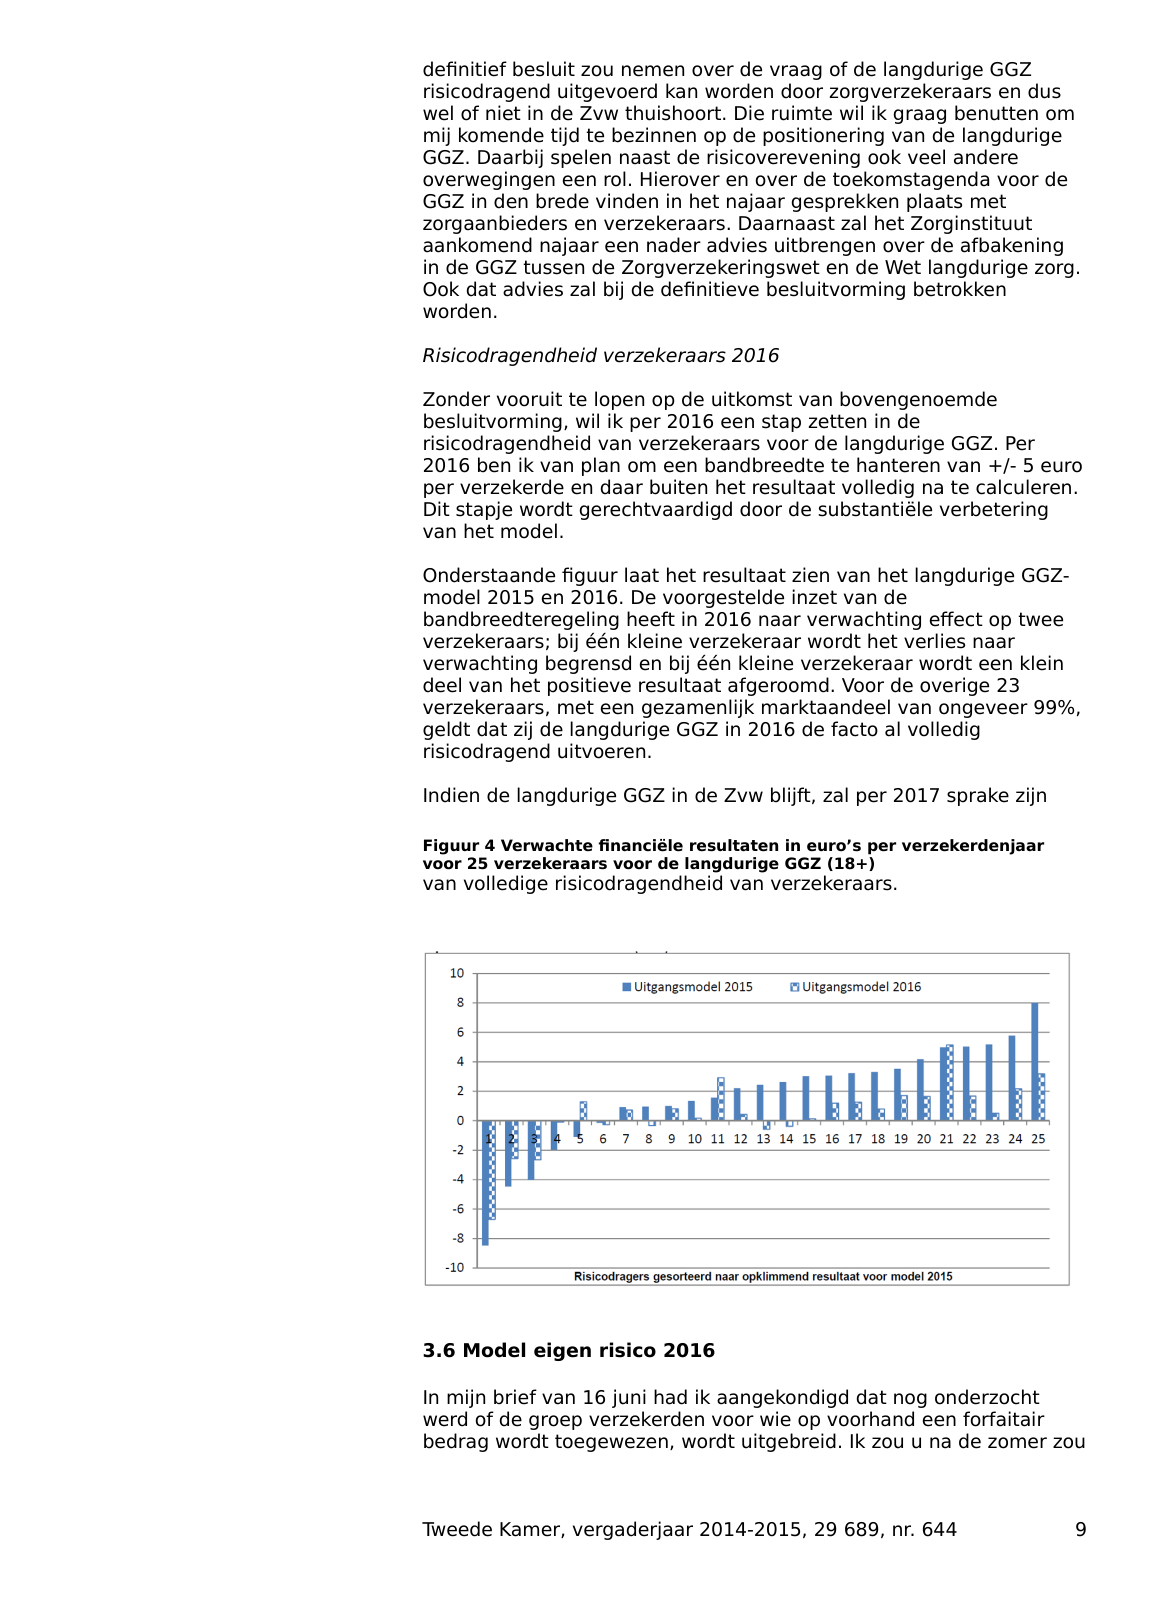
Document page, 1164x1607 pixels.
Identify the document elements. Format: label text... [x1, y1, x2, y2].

subtitle Risicodragendheid verzekeraars 2016 [422, 345, 1087, 367]
text Figuur 4 Verwachte financiële resultaten in euro’s per verzekerdenjaar voor 25 verzekeraars voor de langdurige GGZ (18+) [422, 837, 1072, 873]
text Zonder vooruit te lopen op de uitkomst van bovengenoemde besluitvorming, wil ik per 2016 een stap zetten in de risicodragendheid van verzekeraars voor de langdurige GGZ. Per 2016 ben ik van plan om een bandbreedte te hanteren van +/- 5 euro per verzekerde en daar buiten het resultaat volledig na te calculeren. Dit stapje wordt gerechtvaardigd door de substantiële verbetering van het model. [422, 389, 1087, 543]
text Onderstaande figuur laat het resultaat zien van het langdurige GGZ-model 2015 en 2016. De voorgestelde inzet van de bandbreedteregeling heeft in 2016 naar verwachting effect op twee verzekeraars; bij één kleine verzekeraar wordt het verlies naar verwachting begrensd en bij één kleine verzekeraar wordt een klein deel van het positieve resultaat afgeroomd. Voor de overige 23 verzekeraars, met een gezamenlijk marktaandeel van ongeveer 99%, geldt dat zij de langdurige GGZ in 2016 de facto al volledig risicodragend uitvoeren. [422, 565, 1087, 763]
text Indien de langdurige GGZ in de Zvw blijft, zal per 2017 sprake zijn van volledige risicodragendheid van verzekeraars. [422, 785, 1087, 895]
picture [422, 951, 1072, 1288]
subtitle 3.6 Model eigen risico 2016 [422, 1340, 1087, 1362]
text In mijn brief van 16 juni had ik aangekondigd dat nog onderzocht werd of de groep verzekerden voor wie op voorhand een forfaitair bedrag wordt toegewezen, wordt uitgebreid. Ik zou u na de zomer zou [422, 1387, 1087, 1453]
text definitief besluit zou nemen over de vraag of de langdurige GGZ risicodragend uitgevoerd kan worden door zorgverzekeraars en dus wel of niet in de Zvw thuishoort. Die ruimte wil ik graag benutten om mij komende tijd te bezinnen op de positionering van de langdurige GGZ. Daarbij spelen naast de risicoverevening ook veel andere overwegingen een rol. Hierover en over de toekomstagenda voor de GGZ in den brede vinden in het najaar gesprekken plaats met zorgaanbieders en verzekeraars. Daarnaast zal het Zorginstituut aankomend najaar een nader advies uitbrengen over de afbakening in de GGZ tussen de Zorgverzekeringswet en de Wet langdurige zorg. Ook dat advies zal bij de definitieve besluitvorming betrokken worden. [422, 59, 1087, 323]
